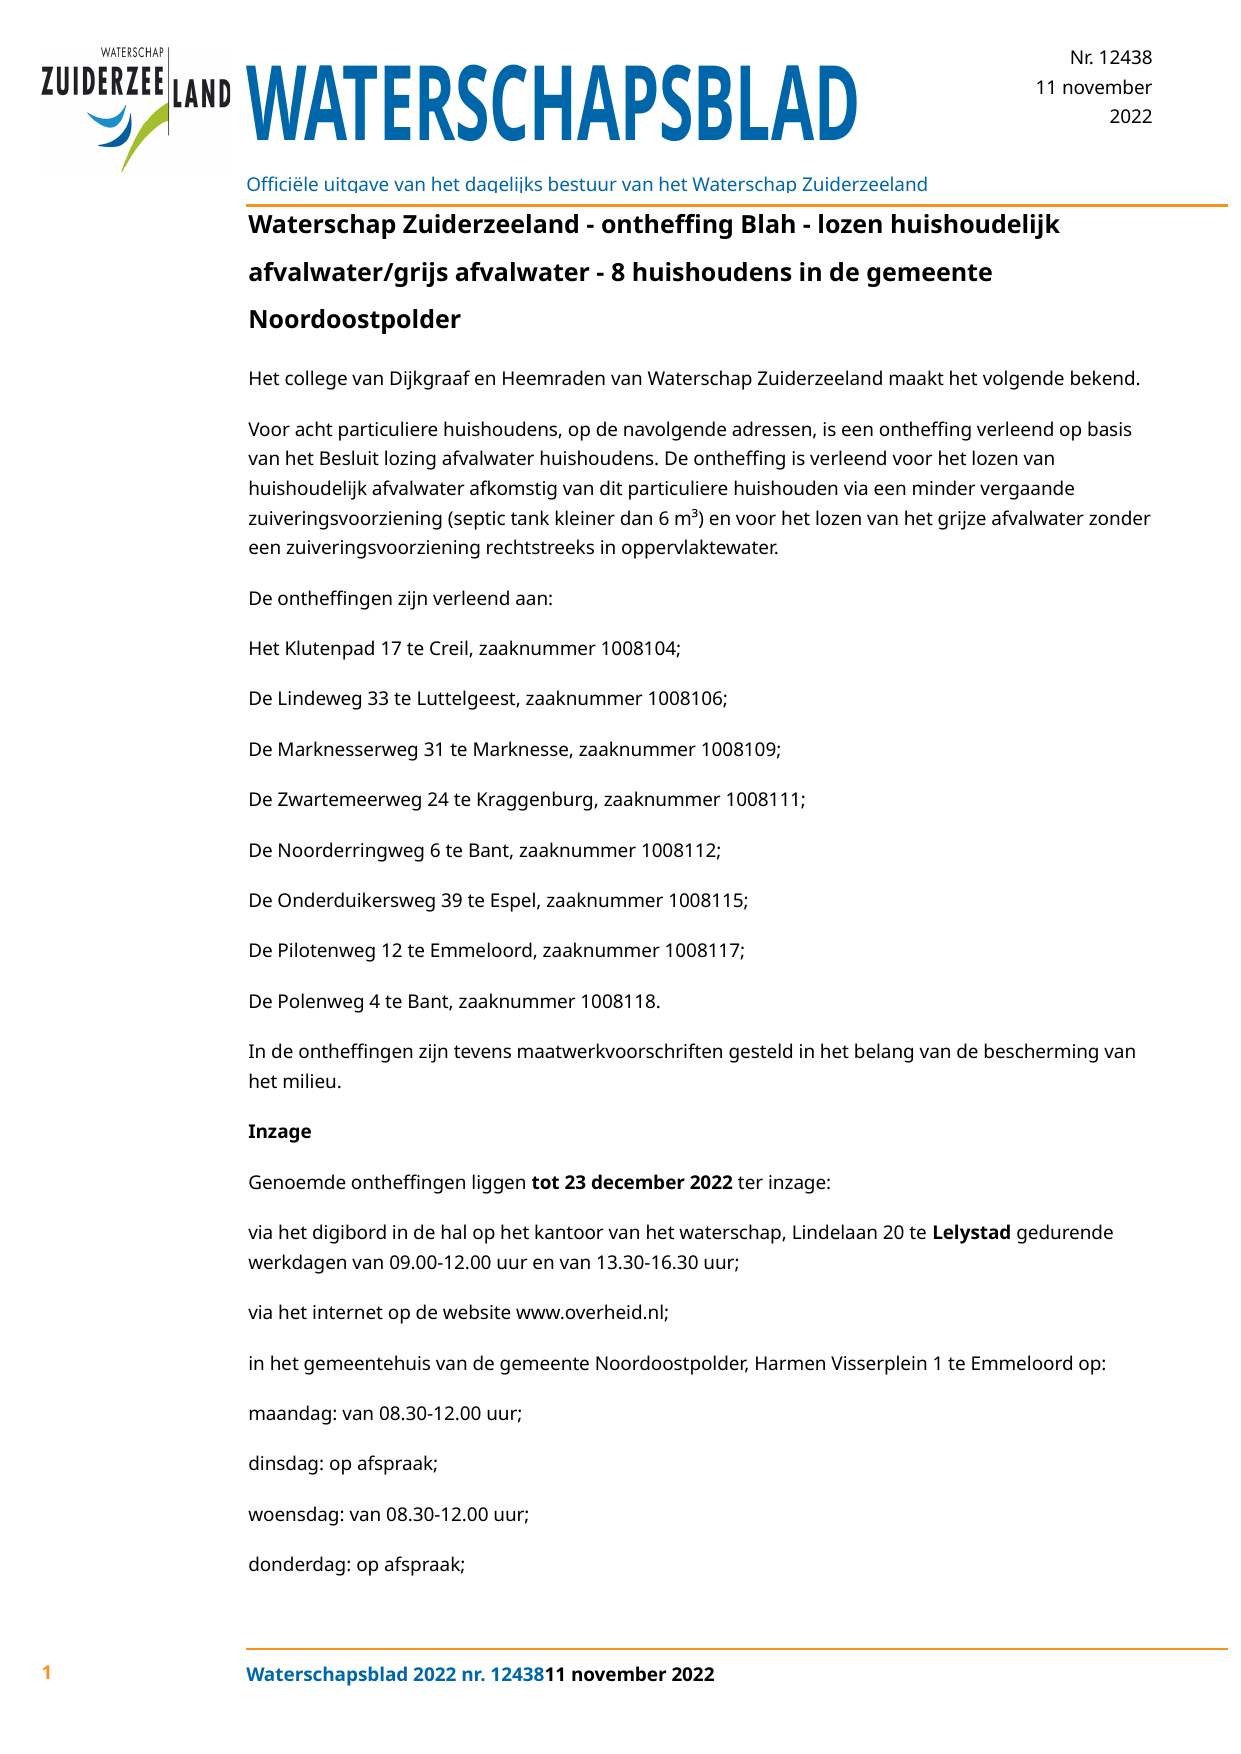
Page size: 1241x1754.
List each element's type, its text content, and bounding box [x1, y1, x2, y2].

text De Noorderringweg 6 te Bant, zaaknummer 1008112; [248, 837, 1152, 862]
text In de ontheffingen zijn tevens maatwerkvoorschriften gesteld in het belang van de bescherming van het milieu. [248, 1038, 1152, 1094]
text De Polenweg 4 te Bant, zaaknummer 1008118. [248, 988, 1152, 1014]
text via het digibord in de hal op het kantoor van het waterschap, Lindelaan 20 te Lelystad gedurende werkdagen van 09.00-12.00 uur en van 13.30-16.30 uur; [248, 1219, 1152, 1274]
text dinsdag: op afspraak; [248, 1451, 1152, 1476]
text Het college van Dijkgraaf en Heemraden van Waterschap Zuiderzeeland maakt het volgende bekend. [248, 366, 1152, 391]
text Voor acht particuliere huishoudens, op de navolgende adressen, is een ontheffing verleend op basis van het Besluit lozing afvalwater huishoudens. De ontheffing is verleend voor het lozen van huishoudelijk afvalwater afkomstig van dit particuliere huishouden via een minder vergaande zuiveringsvoorziening (septic tank kleiner dan 6 m³) en voor het lozen van het grijze afvalwater zonder een zuiveringsvoorziening rechtstreeks in oppervlaktewater. [248, 416, 1152, 560]
text in het gemeentehuis van de gemeente Noordoostpolder, Harmen Visserplein 1 te Emmeloord op: [248, 1350, 1152, 1375]
text De Pilotenweg 12 te Emmeloord, zaaknummer 1008117; [248, 938, 1152, 963]
text donderdag: op afspraak; [248, 1551, 1152, 1577]
text De Onderduikersweg 39 te Espel, zaaknummer 1008115; [248, 887, 1152, 913]
text woensdag: van 08.30-12.00 uur; [248, 1501, 1152, 1527]
text De Lindeweg 33 te Luttelgeest, zaaknummer 1008106; [248, 686, 1152, 711]
picture [41, 47, 231, 172]
text De Zwartemeerweg 24 te Kraggenburg, zaaknummer 1008111; [248, 786, 1152, 812]
text Genoemde ontheffingen liggen tot 23 december 2022 ter inzage: [248, 1169, 1152, 1194]
text Inzage [248, 1118, 1152, 1144]
text Waterschap Zuiderzeeland - ontheffing Blah - lozen huishoudelijk afvalwater/grijs afvalwater - 8 huishoudens in de gemeente Noordoostpolder [248, 207, 1152, 336]
text Het Klutenpad 17 te Creil, zaaknummer 1008104; [248, 635, 1152, 661]
text De ontheffingen zijn verleend aan: [248, 585, 1152, 610]
text De Marknesserweg 31 te Marknesse, zaaknummer 1008109; [248, 736, 1152, 762]
text via het internet op de website www.overheid.nl; [248, 1299, 1152, 1325]
text maandag: van 08.30-12.00 uur; [248, 1400, 1152, 1426]
